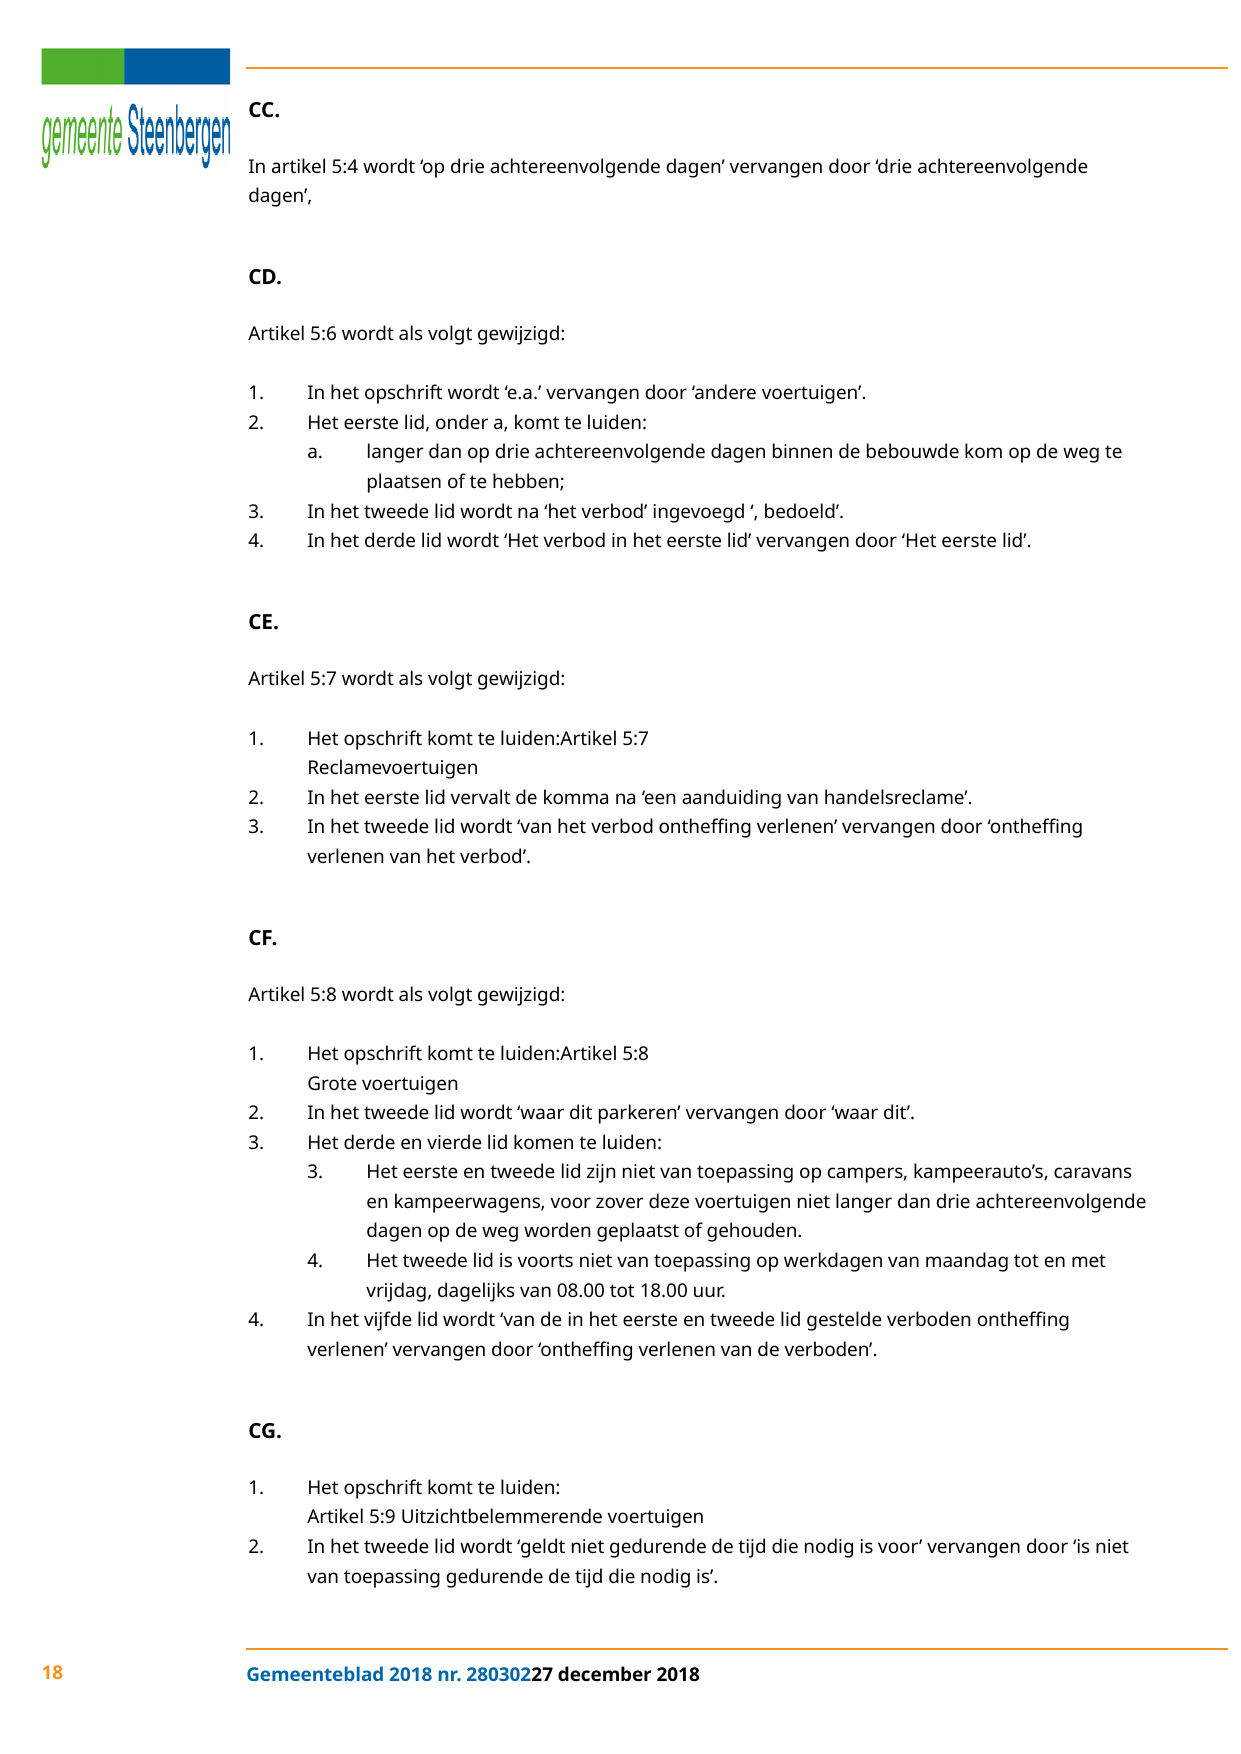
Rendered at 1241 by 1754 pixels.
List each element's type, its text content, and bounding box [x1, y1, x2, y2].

text CD. [248, 262, 1152, 291]
text CE. [248, 607, 1152, 636]
list langer dan op drie achtereenvolgende dagen binnen de bebouwde kom op de weg te plaatsen of te hebben; [307, 439, 1152, 494]
text Artikel 5:7 wordt als volgt gewijzigd: [248, 666, 1152, 691]
list Het opschrift komt te luiden:Artikel 5:7 [248, 725, 1152, 750]
list Het eerste lid, onder a, komt te luiden: [248, 409, 1152, 435]
list Het opschrift komt te luiden: [248, 1474, 1152, 1500]
list Artikel 5:9 Uitzichtbelemmerende voertuigen [248, 1504, 1152, 1529]
text CG. [248, 1416, 1152, 1444]
list In het tweede lid wordt ‘waar dit parkeren’ vervangen door ‘waar dit’. [248, 1099, 1152, 1125]
text In artikel 5:4 wordt ‘op drie achtereenvolgende dagen’ vervangen door ‘drie achtereenvolgende dagen’, [248, 153, 1152, 208]
list Het derde en vierde lid komen te luiden: [248, 1129, 1152, 1155]
list In het opschrift wordt ‘e.a.’ vervangen door ‘andere voertuigen’. [248, 379, 1152, 405]
list Reclamevoertuigen [248, 754, 1152, 780]
list In het tweede lid wordt ‘van het verbod ontheffing verlenen’ vervangen door ‘ontheffing verlenen van het verbod’. [248, 813, 1152, 869]
list Grote voertuigen [248, 1070, 1152, 1096]
text CF. [248, 923, 1152, 951]
text Artikel 5:8 wordt als volgt gewijzigd: [248, 981, 1152, 1007]
list In het tweede lid wordt na ‘het verbod’ ingevoegd ‘, bedoeld’. [248, 498, 1152, 524]
list In het vijfde lid wordt ‘van de in het eerste en tweede lid gestelde verboden ontheffing verlenen’ vervangen door ‘ontheffing verlenen van de verboden’. [248, 1306, 1152, 1362]
picture [41, 47, 231, 172]
list In het derde lid wordt ‘Het verbod in het eerste lid’ vervangen door ‘Het eerste lid’. [248, 527, 1152, 553]
list Het eerste en tweede lid zijn niet van toepassing op campers, kampeerauto’s, caravans en kampeerwagens, voor zover deze voertuigen niet langer dan drie achtereenvolgende dagen op de weg worden geplaatst of gehouden. [307, 1158, 1152, 1243]
text Artikel 5:6 wordt als volgt gewijzigd: [248, 320, 1152, 346]
list Het opschrift komt te luiden:Artikel 5:8 [248, 1040, 1152, 1066]
text CC. [248, 95, 1152, 123]
list Het tweede lid is voorts niet van toepassing op werkdagen van maandag tot en met vrijdag, dagelijks van 08.00 tot 18.00 uur. [307, 1247, 1152, 1303]
list In het eerste lid vervalt de komma na ‘een aanduiding van handelsreclame’. [248, 784, 1152, 809]
list In het tweede lid wordt ‘geldt niet gedurende de tijd die nodig is voor’ vervangen door ‘is niet van toepassing gedurende de tijd die nodig is’. [248, 1533, 1152, 1588]
